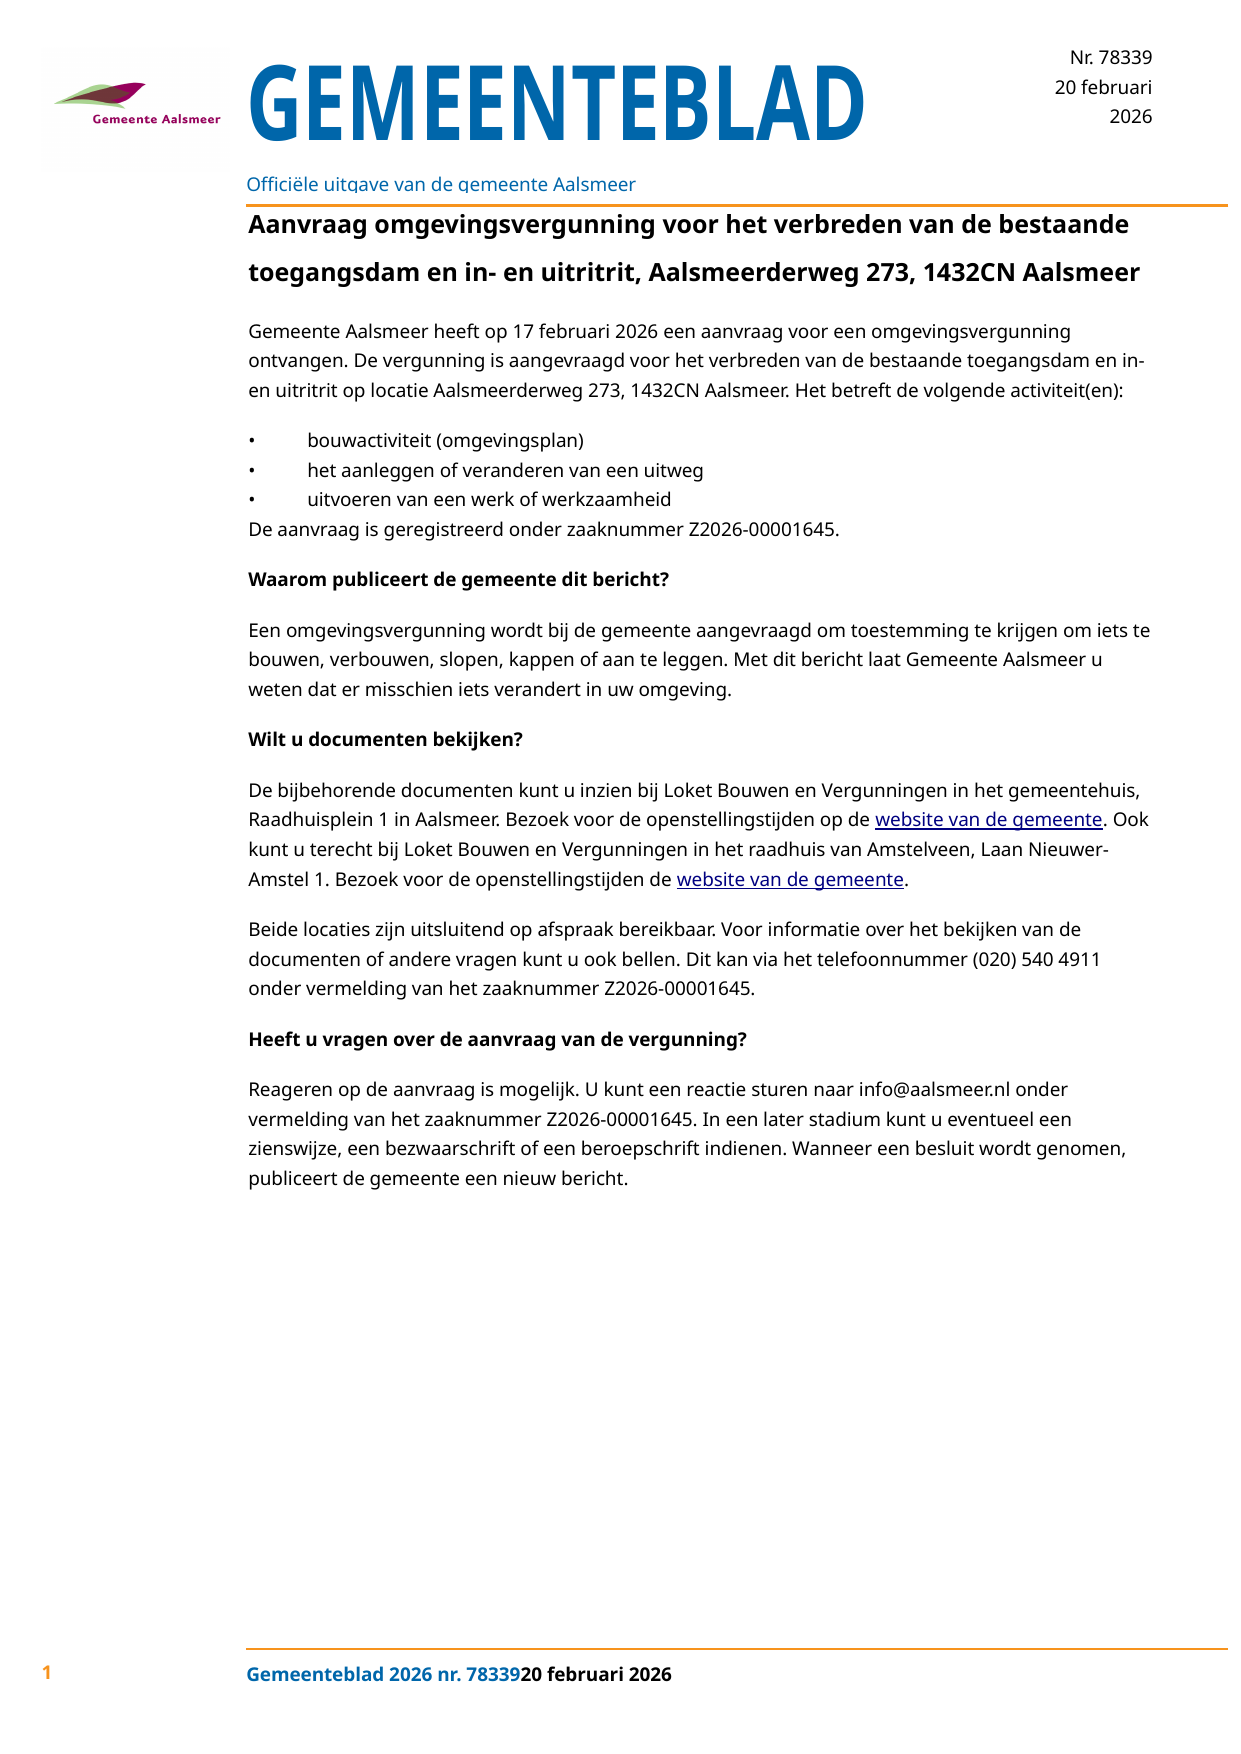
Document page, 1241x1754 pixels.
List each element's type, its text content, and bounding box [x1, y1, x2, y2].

text Heeft u vragen over de aanvraag van de vergunning? [248, 1026, 1152, 1052]
text Gemeente Aalsmeer heeft op 17 februari 2026 een aanvraag voor een omgevingsvergunning ontvangen. De vergunning is aangevraagd voor het verbreden van de bestaande toegangsdam en in- en uitritrit op locatie Aalsmeerderweg 273, 1432CN Aalsmeer. Het betreft de volgende activiteit(en): [248, 318, 1152, 403]
text Waarom publiceert de gemeente dit bericht? [248, 567, 1152, 592]
picture [41, 47, 231, 172]
text De bijbehorende documenten kunt u inzien bij Loket Bouwen en Vergunningen in het gemeentehuis, Raadhuisplein 1 in Aalsmeer. Bezoek voor de openstellingstijden op de website van de gemeente. Ook kunt u terecht bij Loket Bouwen en Vergunningen in het raadhuis van Amstelveen, Laan Nieuwer-Amstel 1. Bezoek voor de openstellingstijden de website van de gemeente. [248, 777, 1152, 892]
text Aanvraag omgevingsvergunning voor het verbreden van de bestaande toegangsdam en in- en uitritrit, Aalsmeerderweg 273, 1432CN Aalsmeer [248, 207, 1152, 288]
text Een omgevingsvergunning wordt bij de gemeente aangevraagd om toestemming te krijgen om iets te bouwen, verbouwen, slopen, kappen of aan te leggen. Met dit bericht laat Gemeente Aalsmeer u weten dat er misschien iets verandert in uw omgeving. [248, 617, 1152, 702]
list het aanleggen of veranderen van een uitweg [248, 457, 1152, 483]
list bouwactiviteit (omgevingsplan) [248, 427, 1152, 453]
text Wilt u documenten bekijken? [248, 727, 1152, 752]
text Reageren op de aanvraag is mogelijk. U kunt een reactie sturen naar info@aalsmeer.nl onder vermelding van het zaaknummer Z2026-00001645. In een later stadium kunt u eventueel een zienswijze, een bezwaarschrift of een beroepschrift indienen. Wanneer een besluit wordt genomen, publiceert de gemeente een nieuw bericht. [248, 1076, 1152, 1191]
list uitvoeren van een werk of werkzaamheid [248, 487, 1152, 512]
text De aanvraag is geregistreerd onder zaaknummer Z2026-00001645. [248, 516, 1152, 542]
text Beide locaties zijn uitsluitend op afspraak bereikbaar. Voor informatie over het bekijken van de documenten of andere vragen kunt u ook bellen. Dit kan via het telefoonnummer (020) 540 4911 onder vermelding van het zaaknummer Z2026-00001645. [248, 916, 1152, 1001]
